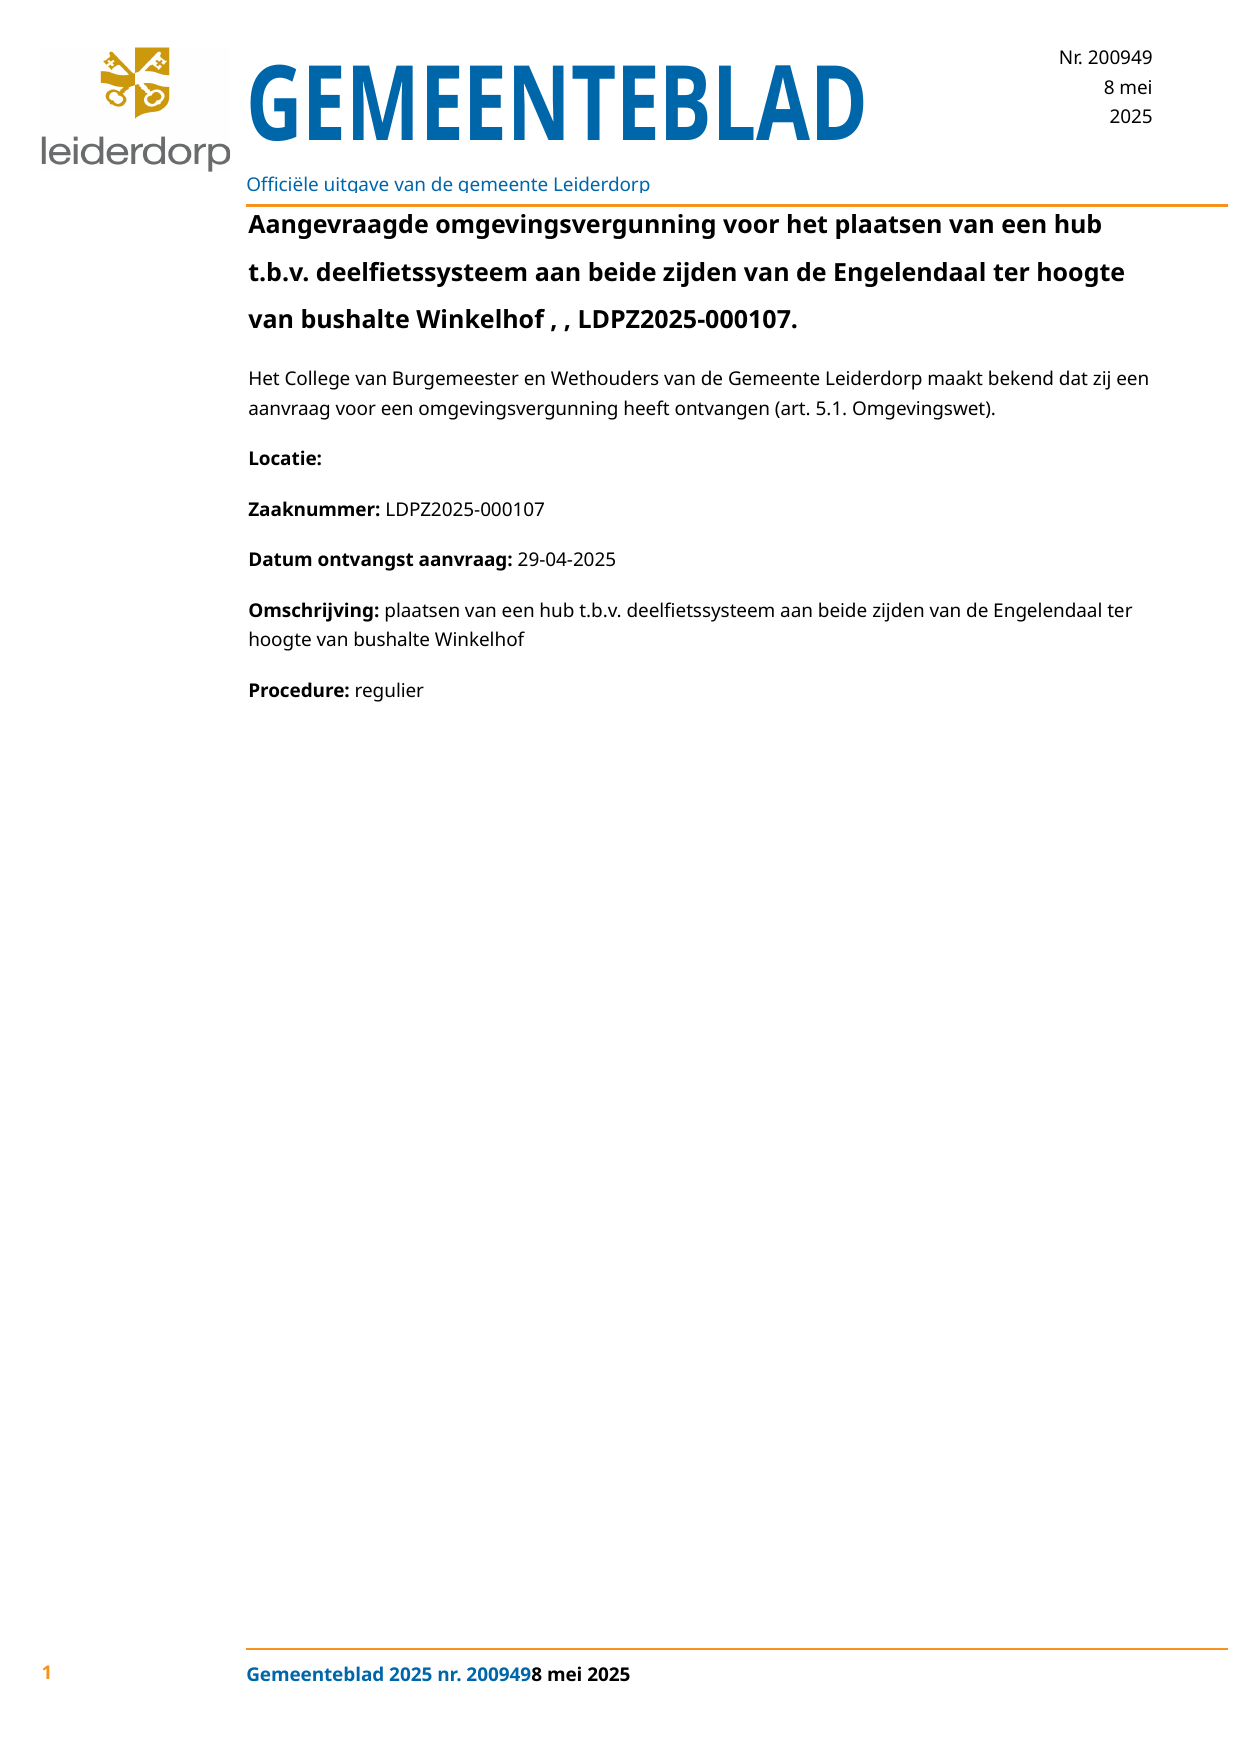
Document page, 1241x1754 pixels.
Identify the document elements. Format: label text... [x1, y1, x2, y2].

text Aangevraagde omgevingsvergunning voor het plaatsen van een hub t.b.v. deelfietssysteem aan beide zijden van de Engelendaal ter hoogte van bushalte Winkelhof , , LDPZ2025-000107. [248, 207, 1152, 336]
text Procedure: regulier [248, 677, 1152, 702]
text Locatie: [248, 446, 1152, 471]
text Zaaknummer: LDPZ2025-000107 [248, 496, 1152, 522]
text Het College van Burgemeester en Wethouders van de Gemeente Leiderdorp maakt bekend dat zij een aanvraag voor een omgevingsvergunning heeft ontvangen (art. 5.1. Omgevingswet). [248, 366, 1152, 421]
text Datum ontvangst aanvraag: 29-04-2025 [248, 546, 1152, 572]
text Omschrijving: plaatsen van een hub t.b.v. deelfietssysteem aan beide zijden van de Engelendaal ter hoogte van bushalte Winkelhof [248, 597, 1152, 652]
picture [41, 47, 231, 172]
